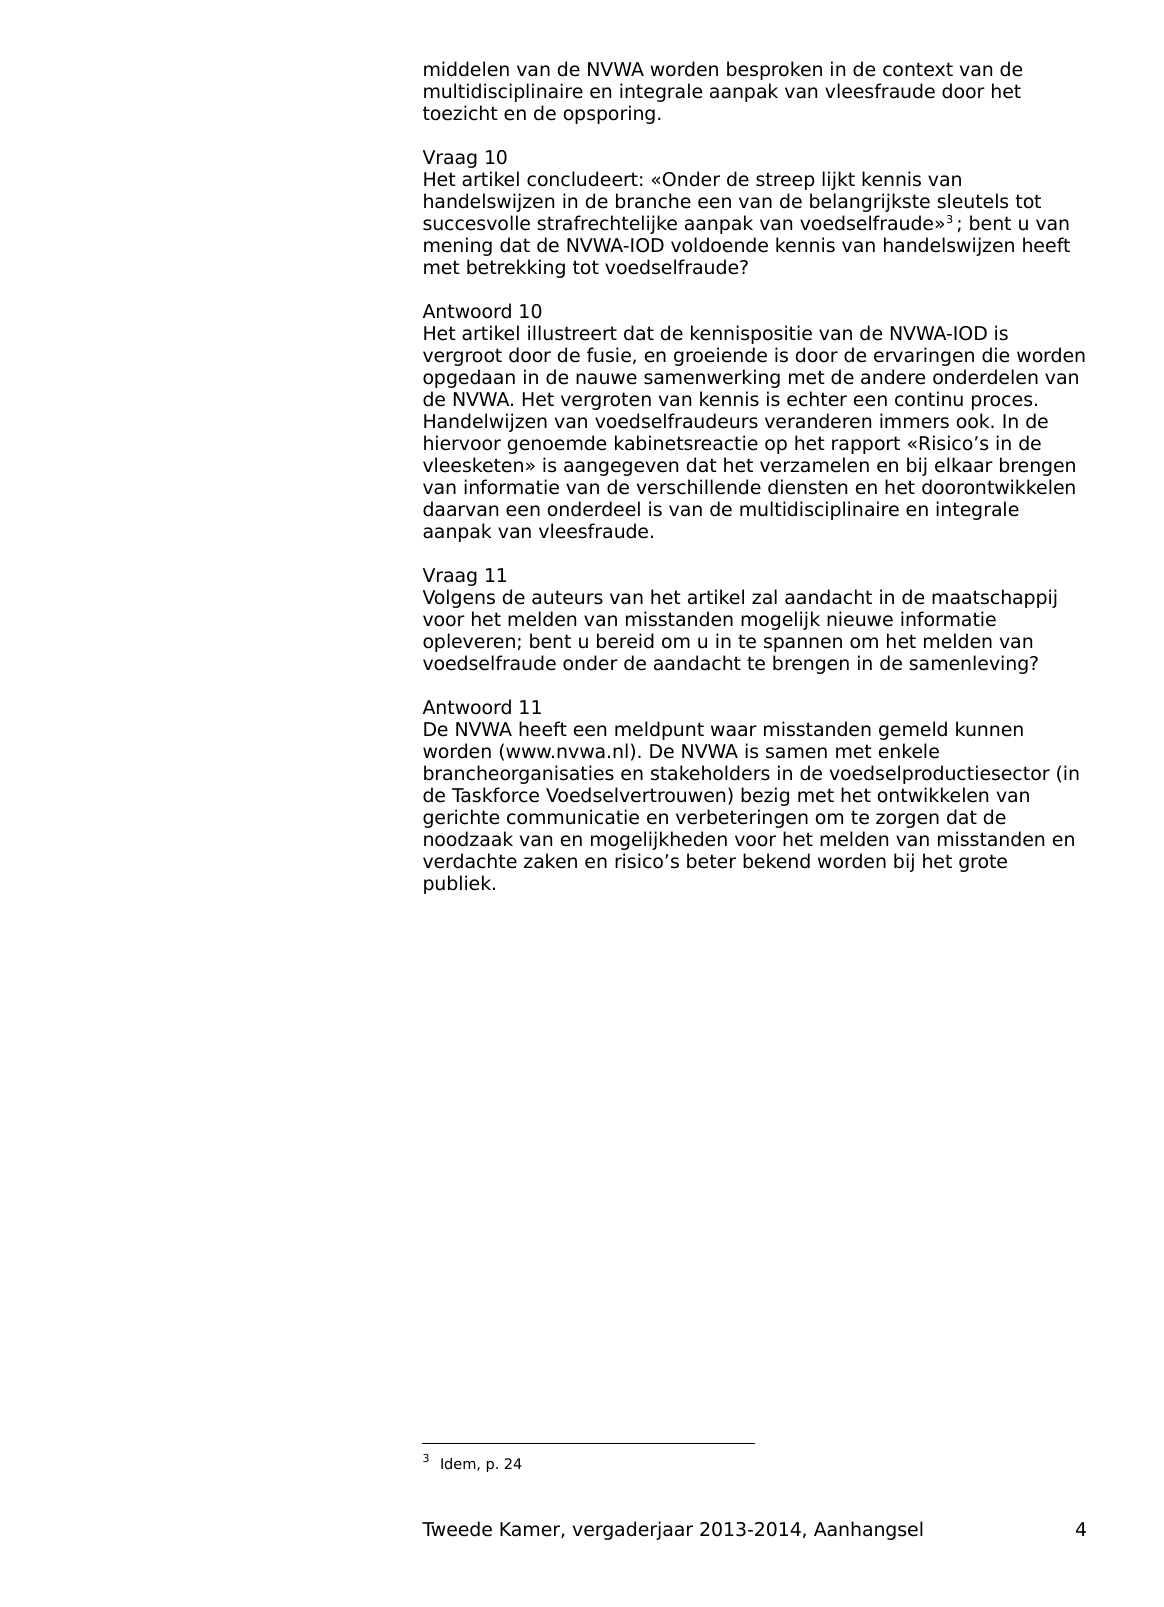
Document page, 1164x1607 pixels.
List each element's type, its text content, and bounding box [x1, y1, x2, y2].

text Volgens de auteurs van het artikel zal aandacht in de maatschappij voor het melden van misstanden mogelijk nieuwe informatie opleveren; bent u bereid om u in te spannen om het melden van voedselfraude onder de aandacht te brengen in de samenleving? [422, 587, 1087, 675]
text middelen van de NVWA worden besproken in de context van de multidisciplinaire en integrale aanpak van vleesfraude door het toezicht en de opsporing. [422, 59, 1087, 125]
text De NVWA heeft een meldpunt waar misstanden gemeld kunnen worden (www.nvwa.nl). De NVWA is samen met enkele brancheorganisaties en stakeholders in de voedselproductiesector (in de Taskforce Voedselvertrouwen) bezig met het ontwikkelen van gerichte communicatie en verbeteringen om te zorgen dat de noodzaak van en mogelijkheden voor het melden van misstanden en verdachte zaken en risico’s beter bekend worden bij het grote publiek. [422, 719, 1087, 895]
text Vraag 10 [422, 147, 1087, 169]
text Antwoord 10 [422, 301, 1087, 323]
text Antwoord 11 [422, 697, 1087, 719]
text Idem, p. 24 [422, 1452, 1087, 1474]
text Vraag 11 [422, 565, 1087, 587]
text Het artikel concludeert: «Onder de streep lijkt kennis van handelswijzen in de branche een van de belangrijkste sleutels tot succesvolle strafrechtelijke aanpak van voedselfraude»; bent u van mening dat de NVWA-IOD voldoende kennis van handelswijzen heeft met betrekking tot voedselfraude? [422, 169, 1087, 279]
text Het artikel illustreert dat de kennispositie van de NVWA-IOD is vergroot door de fusie, en groeiende is door de ervaringen die worden opgedaan in de nauwe samenwerking met de andere onderdelen van de NVWA. Het vergroten van kennis is echter een continu proces. Handelwijzen van voedselfraudeurs veranderen immers ook. In de hiervoor genoemde kabinetsreactie op het rapport «Risico’s in de vleesketen» is aangegeven dat het verzamelen en bij elkaar brengen van informatie van de verschillende diensten en het doorontwikkelen daarvan een onderdeel is van de multidisciplinaire en integrale aanpak van vleesfraude. [422, 323, 1087, 543]
